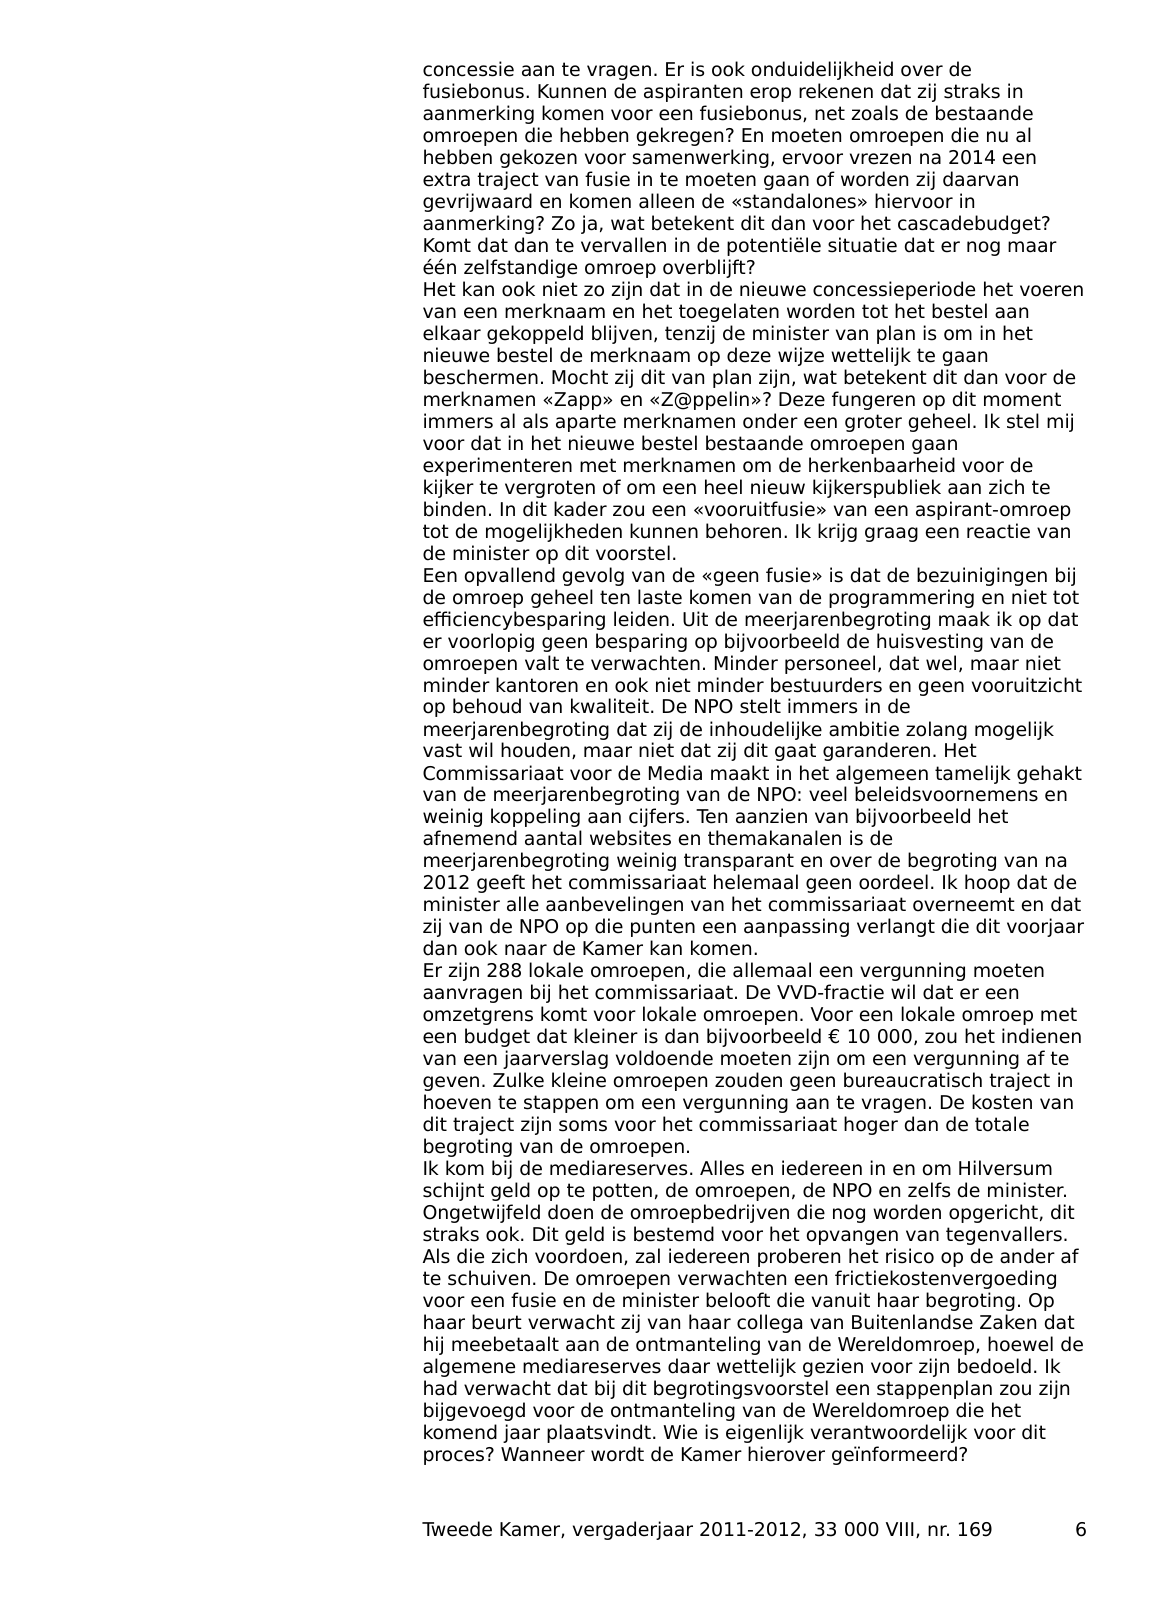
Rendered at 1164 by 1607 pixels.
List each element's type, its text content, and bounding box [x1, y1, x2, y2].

text Ik kom bij de mediareserves. Alles en iedereen in en om Hilversum schijnt geld op te potten, de omroepen, de NPO en zelfs de minister. Ongetwijfeld doen de omroepbedrijven die nog worden opgericht, dit straks ook. Dit geld is bestemd voor het opvangen van tegenvallers. Als die zich voordoen, zal iedereen proberen het risico op de ander af te schuiven. De omroepen verwachten een frictiekostenvergoeding voor een fusie en de minister belooft die vanuit haar begroting. Op haar beurt verwacht zij van haar collega van Buitenlandse Zaken dat hij meebetaalt aan de ontmanteling van de Wereldomroep, hoewel de algemene mediareserves daar wettelijk gezien voor zijn bedoeld. Ik had verwacht dat bij dit begrotingsvoorstel een stappenplan zou zijn bijgevoegd voor de ontmanteling van de Wereldomroep die het komend jaar plaatsvindt. Wie is eigenlijk verantwoordelijk voor dit proces? Wanneer wordt de Kamer hierover geïnformeerd? [422, 1158, 1087, 1466]
text concessie aan te vragen. Er is ook onduidelijkheid over de fusiebonus. Kunnen de aspiranten erop rekenen dat zij straks in aanmerking komen voor een fusiebonus, net zoals de bestaande omroepen die hebben gekregen? En moeten omroepen die nu al hebben gekozen voor samenwerking, ervoor vrezen na 2014 een extra traject van fusie in te moeten gaan of worden zij daarvan gevrijwaard en komen alleen de «standalones» hiervoor in aanmerking? Zo ja, wat betekent dit dan voor het cascadebudget? Komt dat dan te vervallen in de potentiële situatie dat er nog maar één zelfstandige omroep overblijft? [422, 59, 1087, 279]
text Een opvallend gevolg van de «geen fusie» is dat de bezuinigingen bij de omroep geheel ten laste komen van de programmering en niet tot efficiencybesparing leiden. Uit de meerjarenbegroting maak ik op dat er voorlopig geen besparing op bijvoorbeeld de huisvesting van de omroepen valt te verwachten. Minder personeel, dat wel, maar niet minder kantoren en ook niet minder bestuurders en geen vooruitzicht op behoud van kwaliteit. De NPO stelt immers in de meerjarenbegroting dat zij de inhoudelijke ambitie zolang mogelijk vast wil houden, maar niet dat zij dit gaat garanderen. Het Commissariaat voor de Media maakt in het algemeen tamelijk gehakt van de meerjarenbegroting van de NPO: veel beleidsvoornemens en weinig koppeling aan cijfers. Ten aanzien van bijvoorbeeld het afnemend aantal websites en themakanalen is de meerjarenbegroting weinig transparant en over de begroting van na 2012 geeft het commissariaat helemaal geen oordeel. Ik hoop dat de minister alle aanbevelingen van het commissariaat overneemt en dat zij van de NPO op die punten een aanpassing verlangt die dit voorjaar dan ook naar de Kamer kan komen. [422, 564, 1087, 960]
text Er zijn 288 lokale omroepen, die allemaal een vergunning moeten aanvragen bij het commissariaat. De VVD-fractie wil dat er een omzetgrens komt voor lokale omroepen. Voor een lokale omroep met een budget dat kleiner is dan bijvoorbeeld € 10 000, zou het indienen van een jaarverslag voldoende moeten zijn om een vergunning af te geven. Zulke kleine omroepen zouden geen bureaucratisch traject in hoeven te stappen om een vergunning aan te vragen. De kosten van dit traject zijn soms voor het commissariaat hoger dan de totale begroting van de omroepen. [422, 960, 1087, 1158]
text Het kan ook niet zo zijn dat in de nieuwe concessieperiode het voeren van een merknaam en het toegelaten worden tot het bestel aan elkaar gekoppeld blijven, tenzij de minister van plan is om in het nieuwe bestel de merknaam op deze wijze wettelijk te gaan beschermen. Mocht zij dit van plan zijn, wat betekent dit dan voor de merknamen «Zapp» en «Z@ppelin»? Deze fungeren op dit moment immers al als aparte merknamen onder een groter geheel. Ik stel mij voor dat in het nieuwe bestel bestaande omroepen gaan experimenteren met merknamen om de herkenbaarheid voor de kijker te vergroten of om een heel nieuw kijkerspubliek aan zich te binden. In dit kader zou een «vooruitfusie» van een aspirant-omroep tot de mogelijkheden kunnen behoren. Ik krijg graag een reactie van de minister op dit voorstel. [422, 279, 1087, 564]
